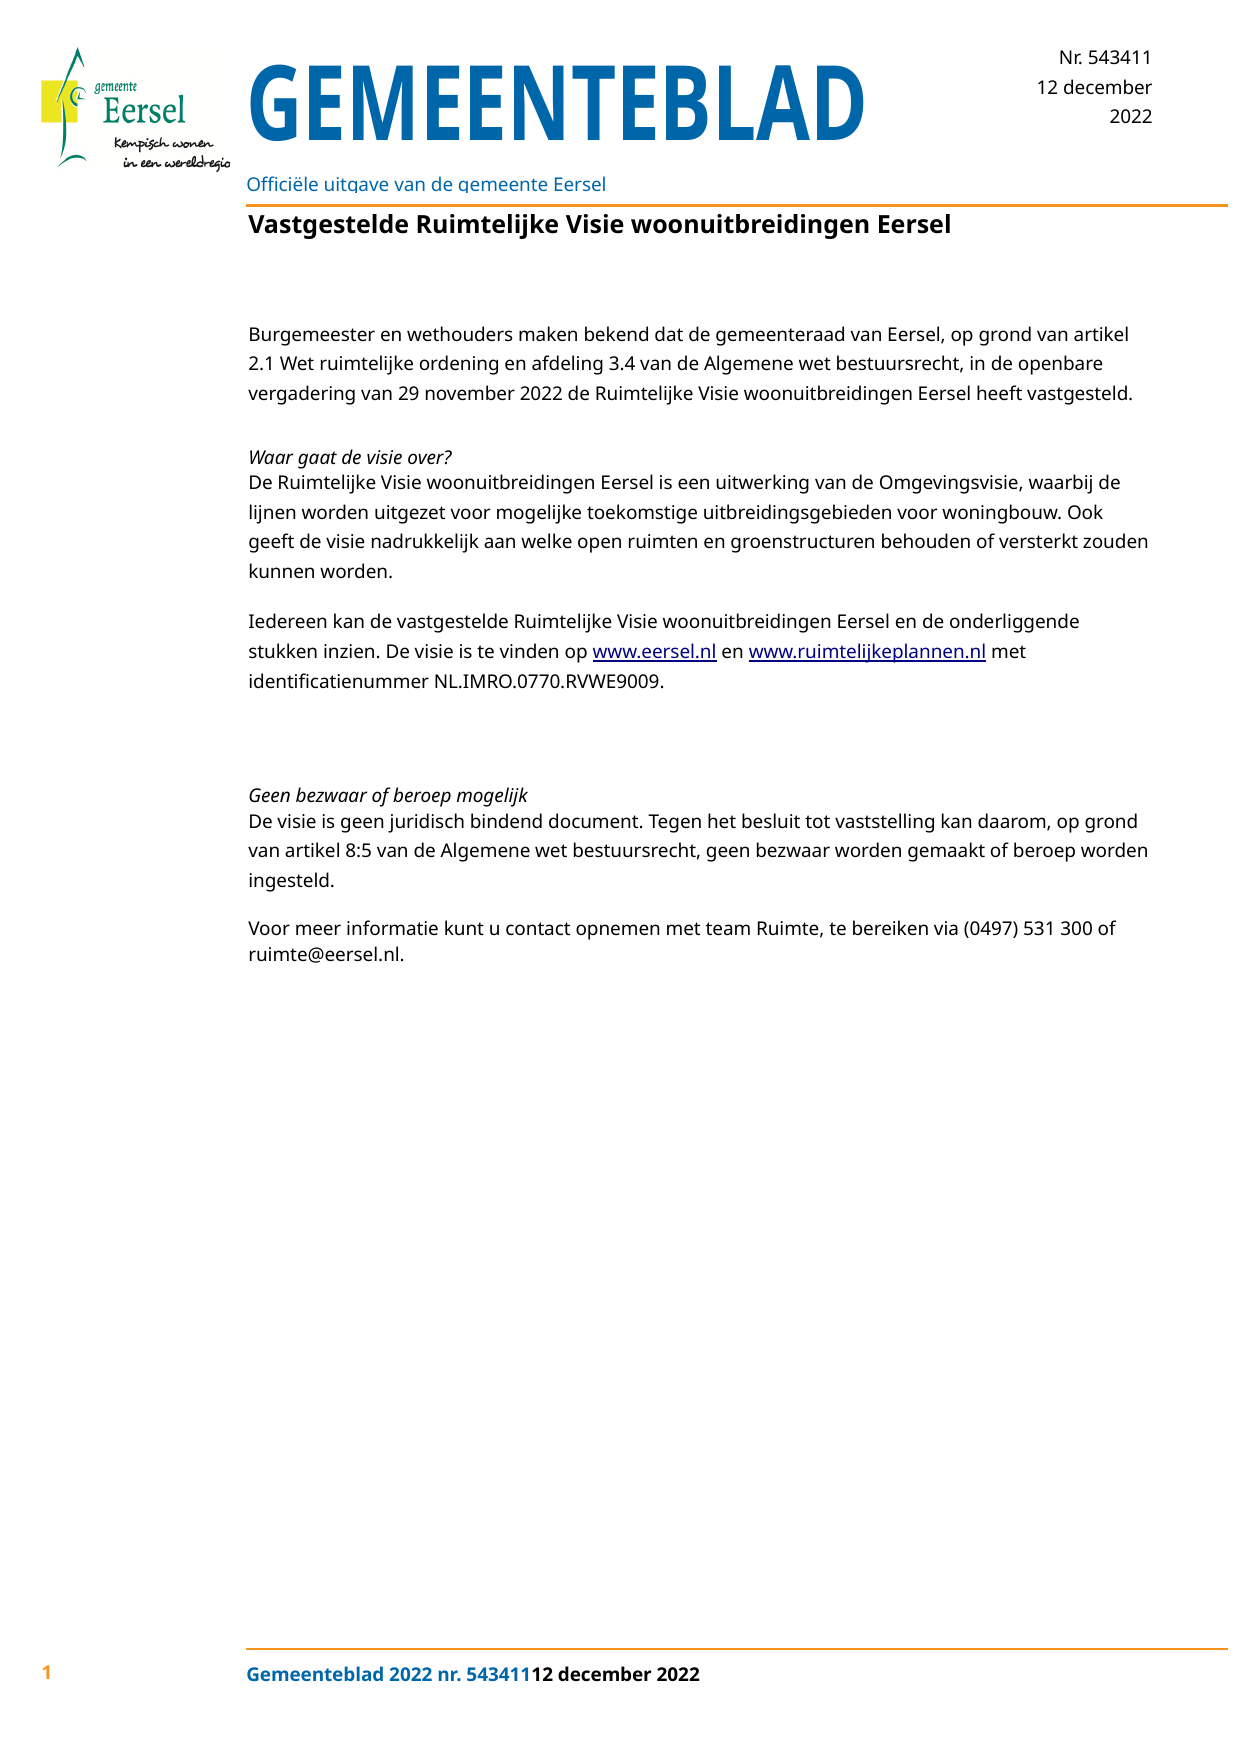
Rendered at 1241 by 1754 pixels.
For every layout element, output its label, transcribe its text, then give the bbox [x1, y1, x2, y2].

text Iedereen kan de vastgestelde Ruimtelijke Visie woonuitbreidingen Eersel en de onderliggende stukken inzien. De visie is te vinden op www.eersel.nl en www.ruimtelijkeplannen.nl met identificatienummer NL.IMRO.0770.RVWE9009. [248, 609, 1152, 694]
text De visie is geen juridisch bindend document. Tegen het besluit tot vaststelling kan daarom, op grond van artikel 8:5 van de Algemene wet bestuursrecht, geen bezwaar worden gemaakt of beroep worden ingesteld. [248, 808, 1152, 893]
text Voor meer informatie kunt u contact opnemen met team Ruimte, te bereiken via (0497) 531 300 of ruimte@eersel.nl. [248, 915, 1152, 966]
text Waar gaat de visie over? [248, 444, 1152, 469]
text Vastgestelde Ruimtelijke Visie woonuitbreidingen Eersel [248, 207, 1152, 241]
text Burgemeester en wethouders maken bekend dat de gemeenteraad van Eersel, op grond van artikel 2.1 Wet ruimtelijke ordening en afdeling 3.4 van de Algemene wet bestuursrecht, in de openbare vergadering van 29 november 2022 de Ruimtelijke Visie woonuitbreidingen Eersel heeft vastgesteld. [248, 321, 1152, 406]
text De Ruimtelijke Visie woonuitbreidingen Eersel is een uitwerking van de Omgevingsvisie, waarbij de lijnen worden uitgezet voor mogelijke toekomstige uitbreidingsgebieden voor woningbouw. Ook geeft de visie nadrukkelijk aan welke open ruimten en groenstructuren behouden of versterkt zouden kunnen worden. [248, 469, 1152, 584]
picture [41, 47, 231, 172]
text Geen bezwaar of beroep mogelijk [248, 782, 1152, 808]
